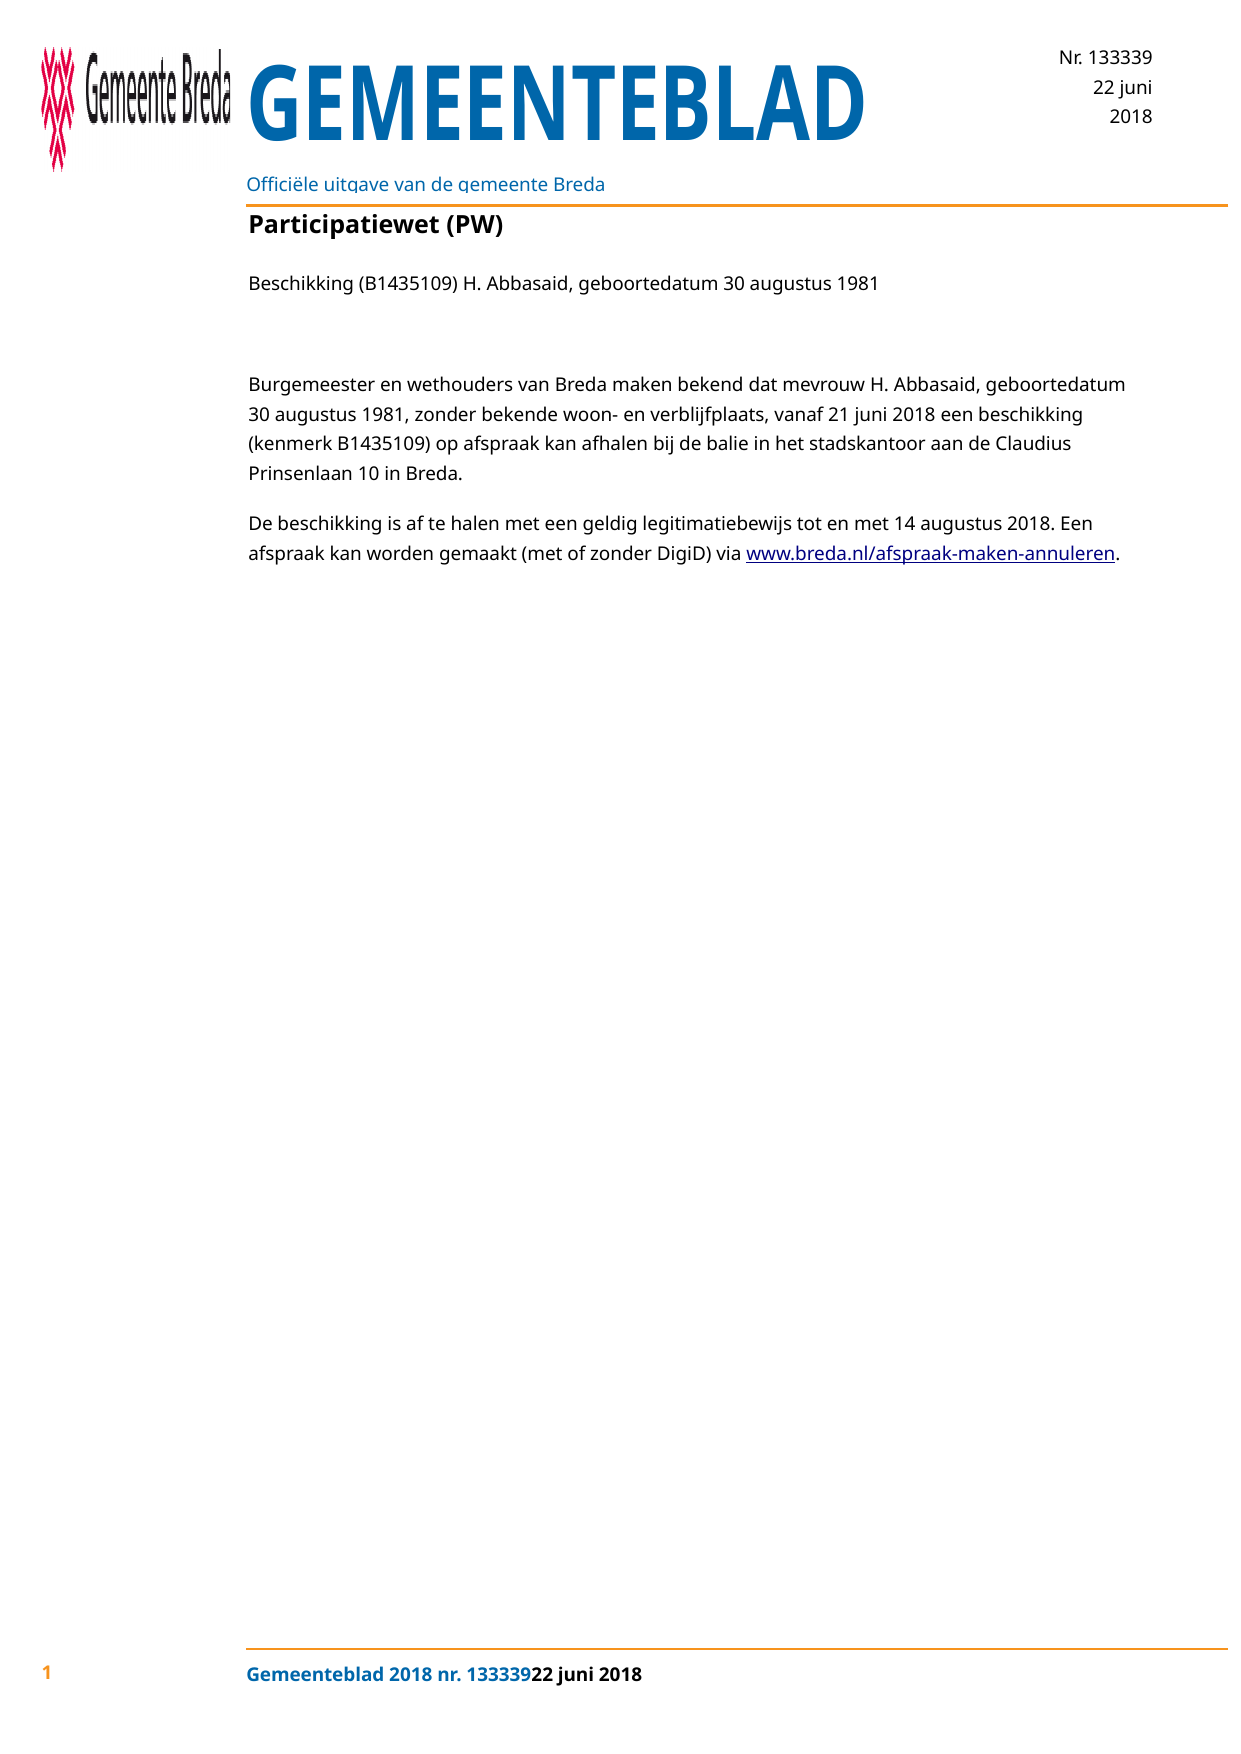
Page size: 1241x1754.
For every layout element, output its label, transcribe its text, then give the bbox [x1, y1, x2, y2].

text De beschikking is af te halen met een geldig legitimatiebewijs tot en met 14 augustus 2018. Een afspraak kan worden gemaakt (met of zonder DigiD) via www.breda.nl/afspraak-maken-annuleren. [248, 510, 1152, 566]
text Burgemeester en wethouders van Breda maken bekend dat mevrouw H. Abbasaid, geboortedatum 30 augustus 1981, zonder bekende woon- en verblijfplaats, vanaf 21 juni 2018 een beschikking (kenmerk B1435109) op afspraak kan afhalen bij de balie in het stadskantoor aan de Claudius Prinsenlaan 10 in Breda. [248, 371, 1152, 486]
picture [41, 47, 231, 172]
text Beschikking (B1435109) H. Abbasaid, geboortedatum 30 augustus 1981 [248, 270, 1152, 296]
text Participatiewet (PW) [248, 207, 1152, 241]
